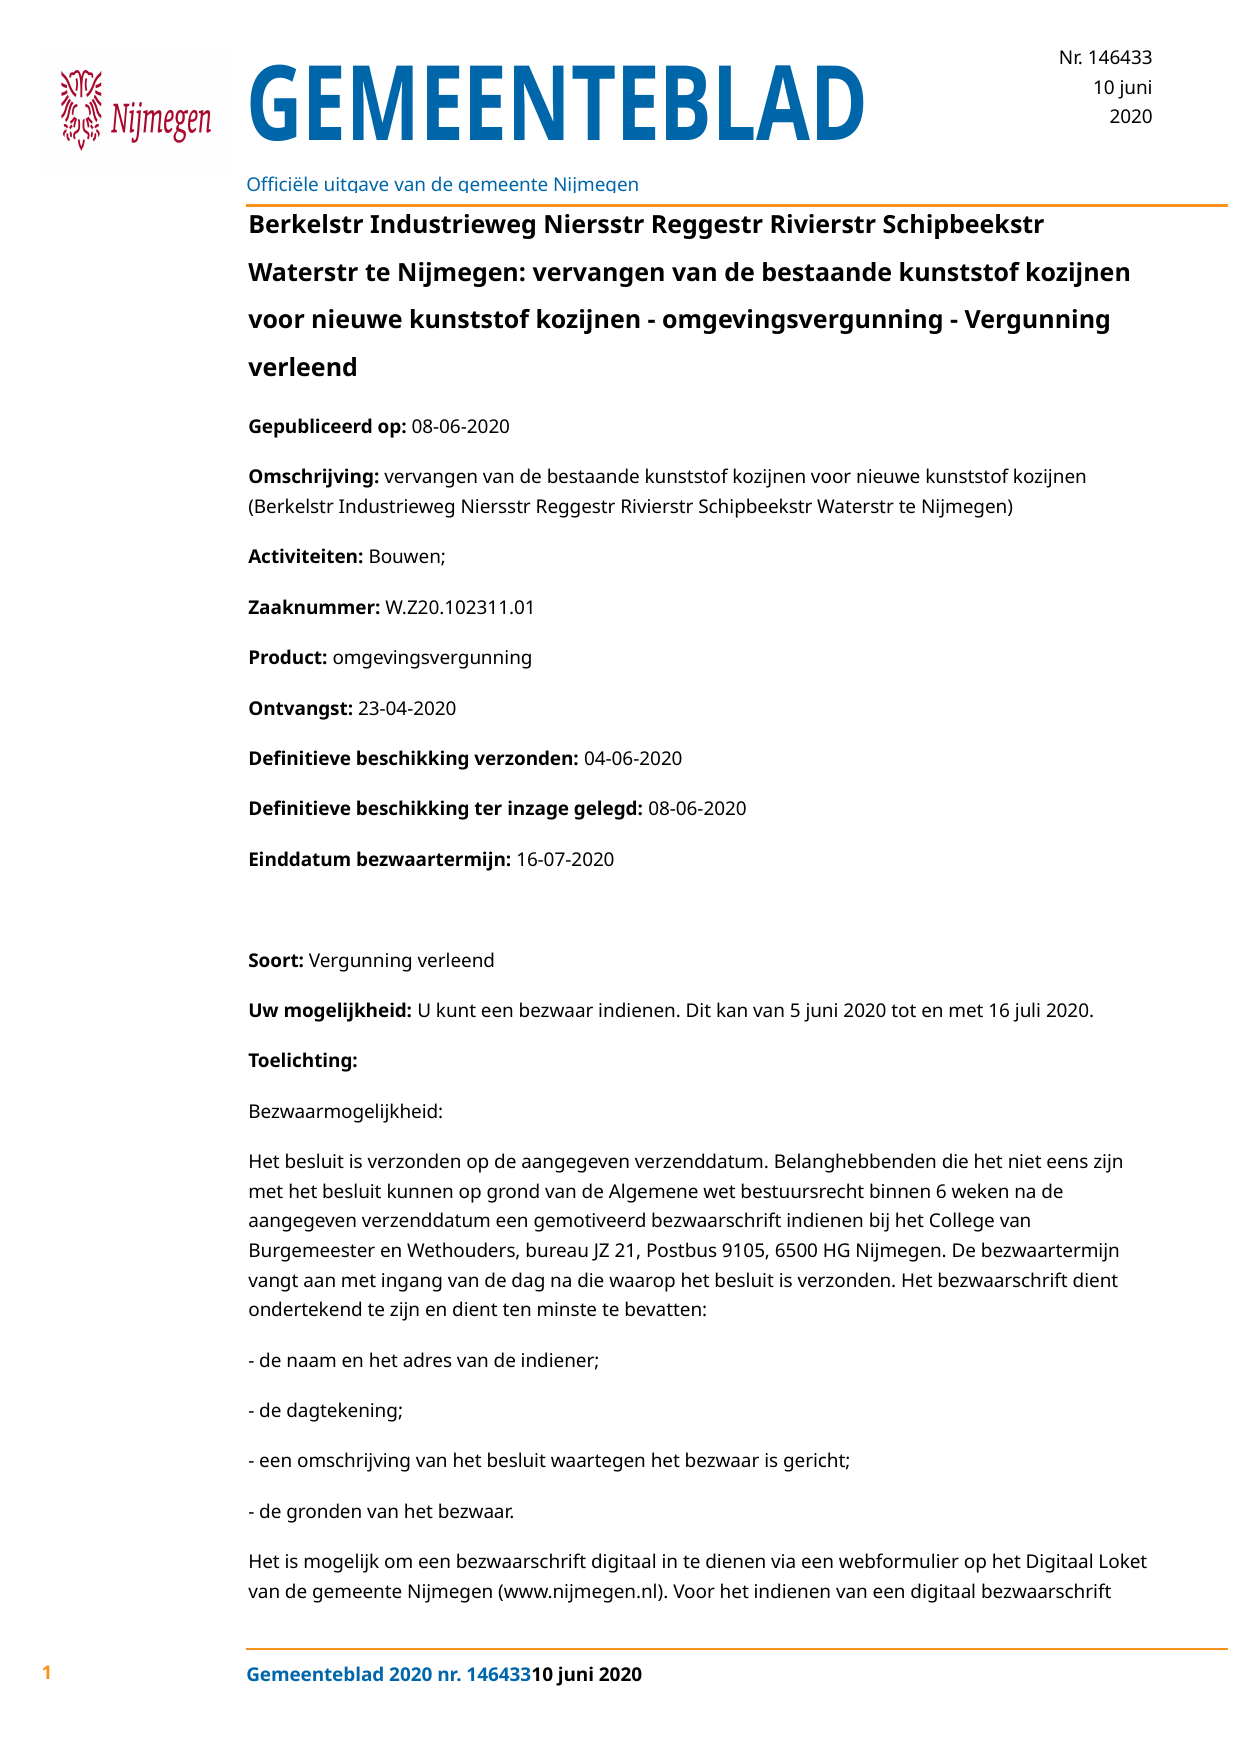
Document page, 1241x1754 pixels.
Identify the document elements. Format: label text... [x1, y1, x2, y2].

text - de dagtekening; [248, 1397, 1152, 1423]
text Soort: Vergunning verleend [248, 947, 1152, 973]
text Berkelstr Industrieweg Niersstr Reggestr Rivierstr Schipbeekstr Waterstr te Nijmegen: vervangen van de bestaande kunststof kozijnen voor nieuwe kunststof kozijnen - omgevingsvergunning - Vergunning verleend [248, 207, 1152, 384]
text Ontvangst: 23-04-2020 [248, 695, 1152, 721]
text Product: omgevingsvergunning [248, 644, 1152, 670]
text Bezwaarmogelijkheid: [248, 1098, 1152, 1124]
text Zaaknummer: W.Z20.102311.01 [248, 594, 1152, 620]
text Het is mogelijk om een bezwaarschrift digitaal in te dienen via een webformulier op het Digitaal Loket van de gemeente Nijmegen (www.nijmegen.nl). Voor het indienen van een digitaal bezwaarschrift [248, 1548, 1152, 1604]
text - de naam en het adres van de indiener; [248, 1347, 1152, 1373]
text Definitieve beschikking verzonden: 04-06-2020 [248, 745, 1152, 771]
picture [41, 47, 231, 172]
text Omschrijving: vervangen van de bestaande kunststof kozijnen voor nieuwe kunststof kozijnen (Berkelstr Industrieweg Niersstr Reggestr Rivierstr Schipbeekstr Waterstr te Nijmegen) [248, 463, 1152, 519]
text Activiteiten: Bouwen; [248, 543, 1152, 569]
text Einddatum bezwaartermijn: 16-07-2020 [248, 846, 1152, 872]
text Definitieve beschikking ter inzage gelegd: 08-06-2020 [248, 796, 1152, 821]
text Toelichting: [248, 1048, 1152, 1073]
text Uw mogelijkheid: U kunt een bezwaar indienen. Dit kan van 5 juni 2020 tot en met 16 juli 2020. [248, 997, 1152, 1023]
text Het besluit is verzonden op de aangegeven verzenddatum. Belanghebbenden die het niet eens zijn met het besluit kunnen op grond van de Algemene wet bestuursrecht binnen 6 weken na de aangegeven verzenddatum een gemotiveerd bezwaarschrift indienen bij het College van Burgemeester en Wethouders, bureau JZ 21, Postbus 9105, 6500 HG Nijmegen. De bezwaartermijn vangt aan met ingang van de dag na die waarop het besluit is verzonden. Het bezwaarschrift dient ondertekend te zijn en dient ten minste te bevatten: [248, 1148, 1152, 1322]
text - een omschrijving van het besluit waartegen het bezwaar is gericht; [248, 1448, 1152, 1473]
text Gepubliceerd op: 08-06-2020 [248, 413, 1152, 439]
text - de gronden van het bezwaar. [248, 1498, 1152, 1524]
